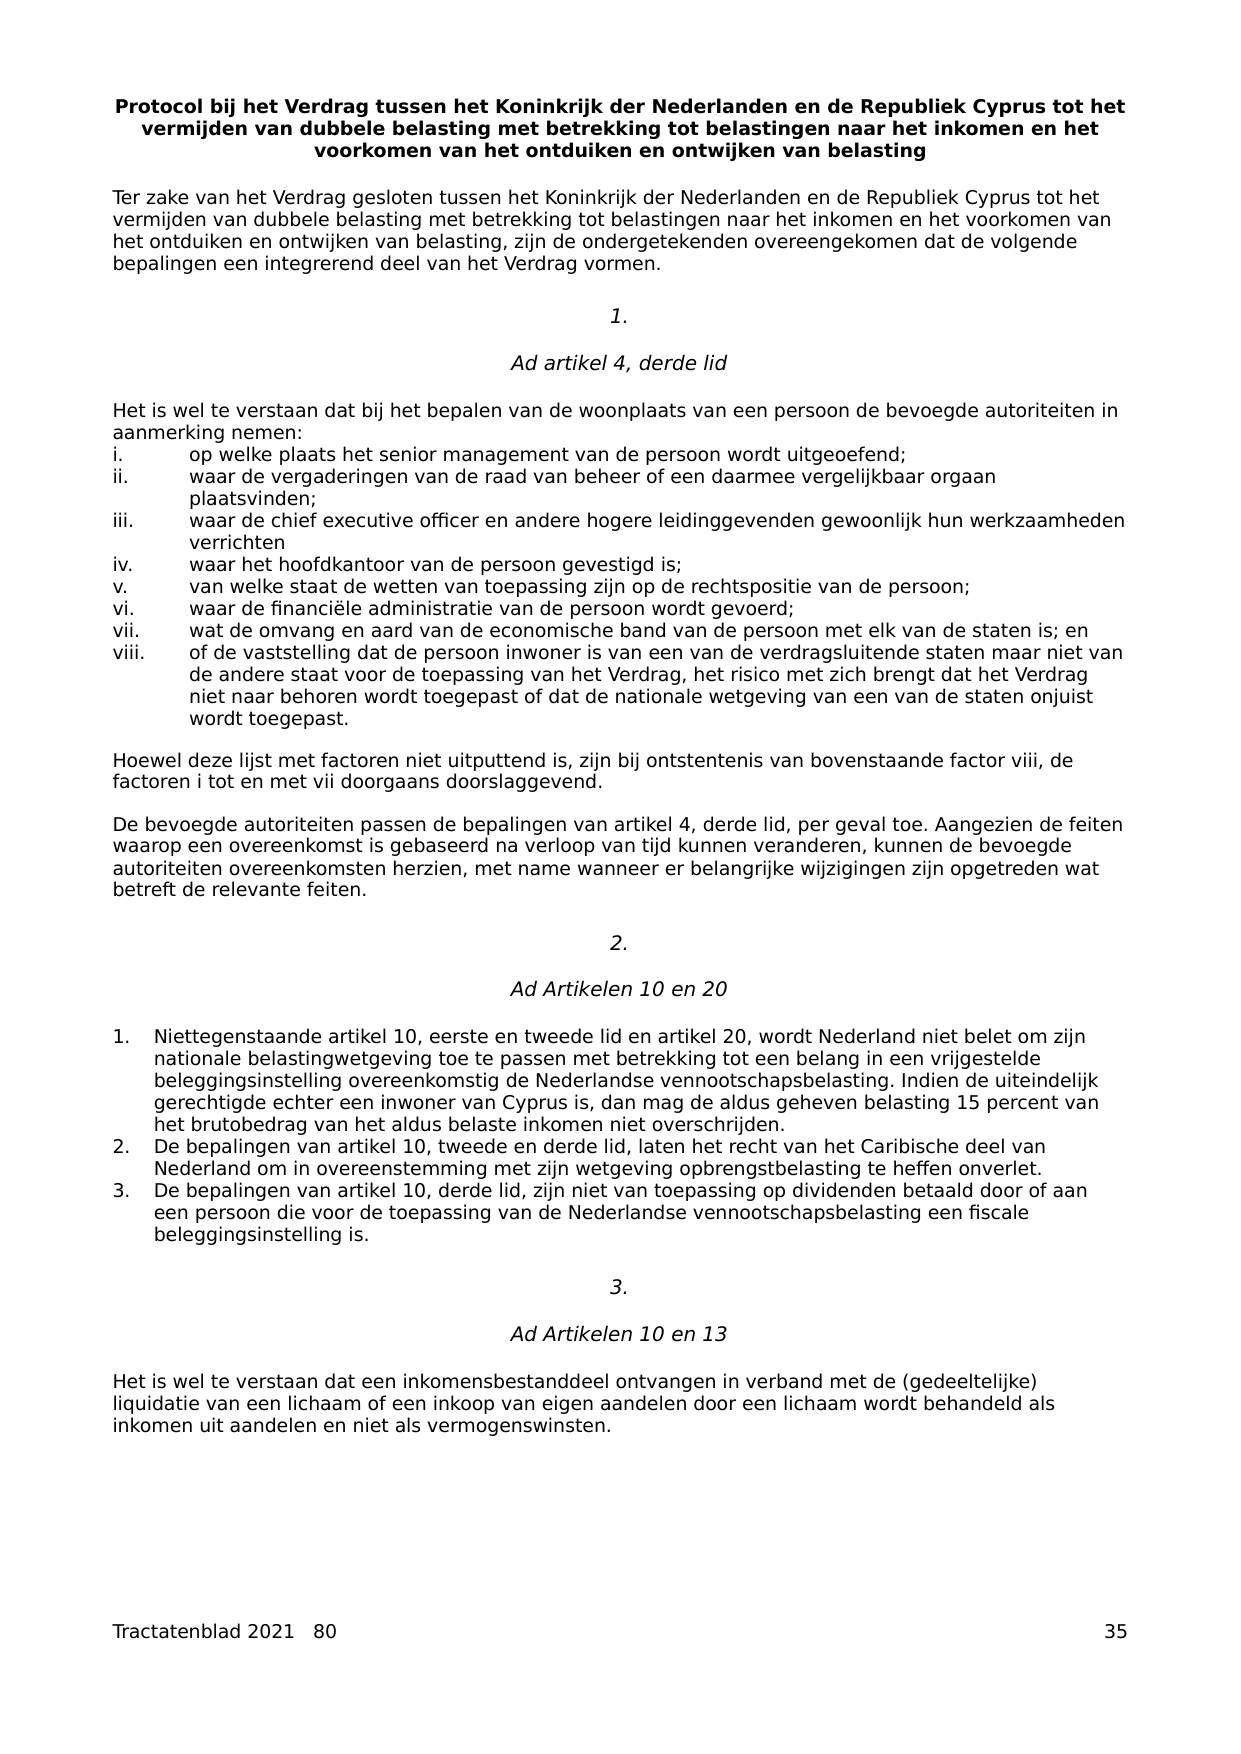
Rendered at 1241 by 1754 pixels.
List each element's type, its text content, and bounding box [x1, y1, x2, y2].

text vii. wat de omvang en aard van de economische band van de persoon met elk van de staten is; en [112, 619, 1128, 642]
text vi. waar de financiële administratie van de persoon wordt gevoerd; [112, 598, 1128, 619]
text Ter zake van het Verdrag gesloten tussen het Koninkrijk der Nederlanden en de Republiek Cyprus tot het vermijden van dubbele belasting met betrekking tot belastingen naar het inkomen en het voorkomen van het ontduiken en ontwijken van belasting, zijn de ondergetekenden overeengekomen dat de volgende bepalingen een integrerend deel van het Verdrag vormen. [112, 187, 1128, 275]
text 2. De bepalingen van artikel 10, tweede en derde lid, laten het recht van het Caribische deel van Nederland om in overeenstemming met zijn wetgeving opbrengstbelasting te heffen onverlet. [112, 1136, 1128, 1180]
text 3. De bepalingen van artikel 10, derde lid, zijn niet van toepassing op dividenden betaald door of aan een persoon die voor de toepassing van de Nederlandse vennootschapsbelasting een fiscale beleggingsinstelling is. [112, 1180, 1128, 1246]
text Hoewel deze lijst met factoren niet uitputtend is, zijn bij ontstentenis van bovenstaande factor viii, de factoren i tot en met vii doorgaans doorslaggevend. [112, 749, 1128, 793]
text iii. waar de chief executive officer en andere hogere leidinggevenden gewoonlijk hun werkzaamheden verrichten [112, 510, 1128, 554]
text Het is wel te verstaan dat bij het bepalen van de woonplaats van een persoon de bevoegde autoriteiten in aanmerking nemen: [112, 400, 1128, 444]
text Het is wel te verstaan dat een inkomensbestanddeel ontvangen in verband met de (gedeeltelijke) liquidatie van een lichaam of een inkoop van eigen aandelen door een lichaam wordt behandeld als inkomen uit aandelen en niet als vermogenswinsten. [112, 1371, 1128, 1437]
text ii. waar de vergaderingen van de raad van beheer of een daarmee vergelijkbaar orgaan plaatsvinden; [112, 466, 1128, 510]
text De bevoegde autoriteiten passen de bepalingen van artikel 4, derde lid, per geval toe. Aangezien de feiten waarop een overeenkomst is gebaseerd na verloop van tijd kunnen veranderen, kunnen de bevoegde autoriteiten overeenkomsten herzien, met name wanneer er belangrijke wijzigingen zijn opgetreden wat betreft de relevante feiten. [112, 813, 1128, 901]
text iv. waar het hoofdkantoor van de persoon gevestigd is; [112, 554, 1128, 576]
text v. van welke staat de wetten van toepassing zijn op de rechtspositie van de persoon; [112, 576, 1128, 598]
subtitle 3. Ad Artikelen 10 en 13 [112, 1276, 1128, 1346]
subtitle 2. Ad Artikelen 10 en 20 [112, 931, 1128, 1001]
subtitle 1. Ad artikel 4, derde lid [112, 305, 1128, 375]
text viii. of de vaststelling dat de persoon inwoner is van een van de verdragsluitende staten maar niet van de andere staat voor de toepassing van het Verdrag, het risico met zich brengt dat het Verdrag niet naar behoren wordt toegepast of dat de nationale wetgeving van een van de staten onjuist wordt toegepast. [112, 642, 1128, 729]
text i. op welke plaats het senior management van de persoon wordt uitgeoefend; [112, 444, 1128, 466]
text 1. Niettegenstaande artikel 10, eerste en tweede lid en artikel 20, wordt Nederland niet belet om zijn nationale belastingwetgeving toe te passen met betrekking tot een belang in een vrijgestelde beleggingsinstelling overeenkomstig de Nederlandse vennootschapsbelasting. Indien de uiteindelijk gerechtigde echter een inwoner van Cyprus is, dan mag de aldus geheven belasting 15 percent van het brutobedrag van het aldus belaste inkomen niet overschrijden. [112, 1026, 1128, 1136]
subtitle Protocol bij het Verdrag tussen het Koninkrijk der Nederlanden en de Republiek Cyprus tot het vermijden van dubbele belasting met betrekking tot belastingen naar het inkomen en het voorkomen van het ontduiken en ontwijken van belasting [112, 96, 1128, 162]
